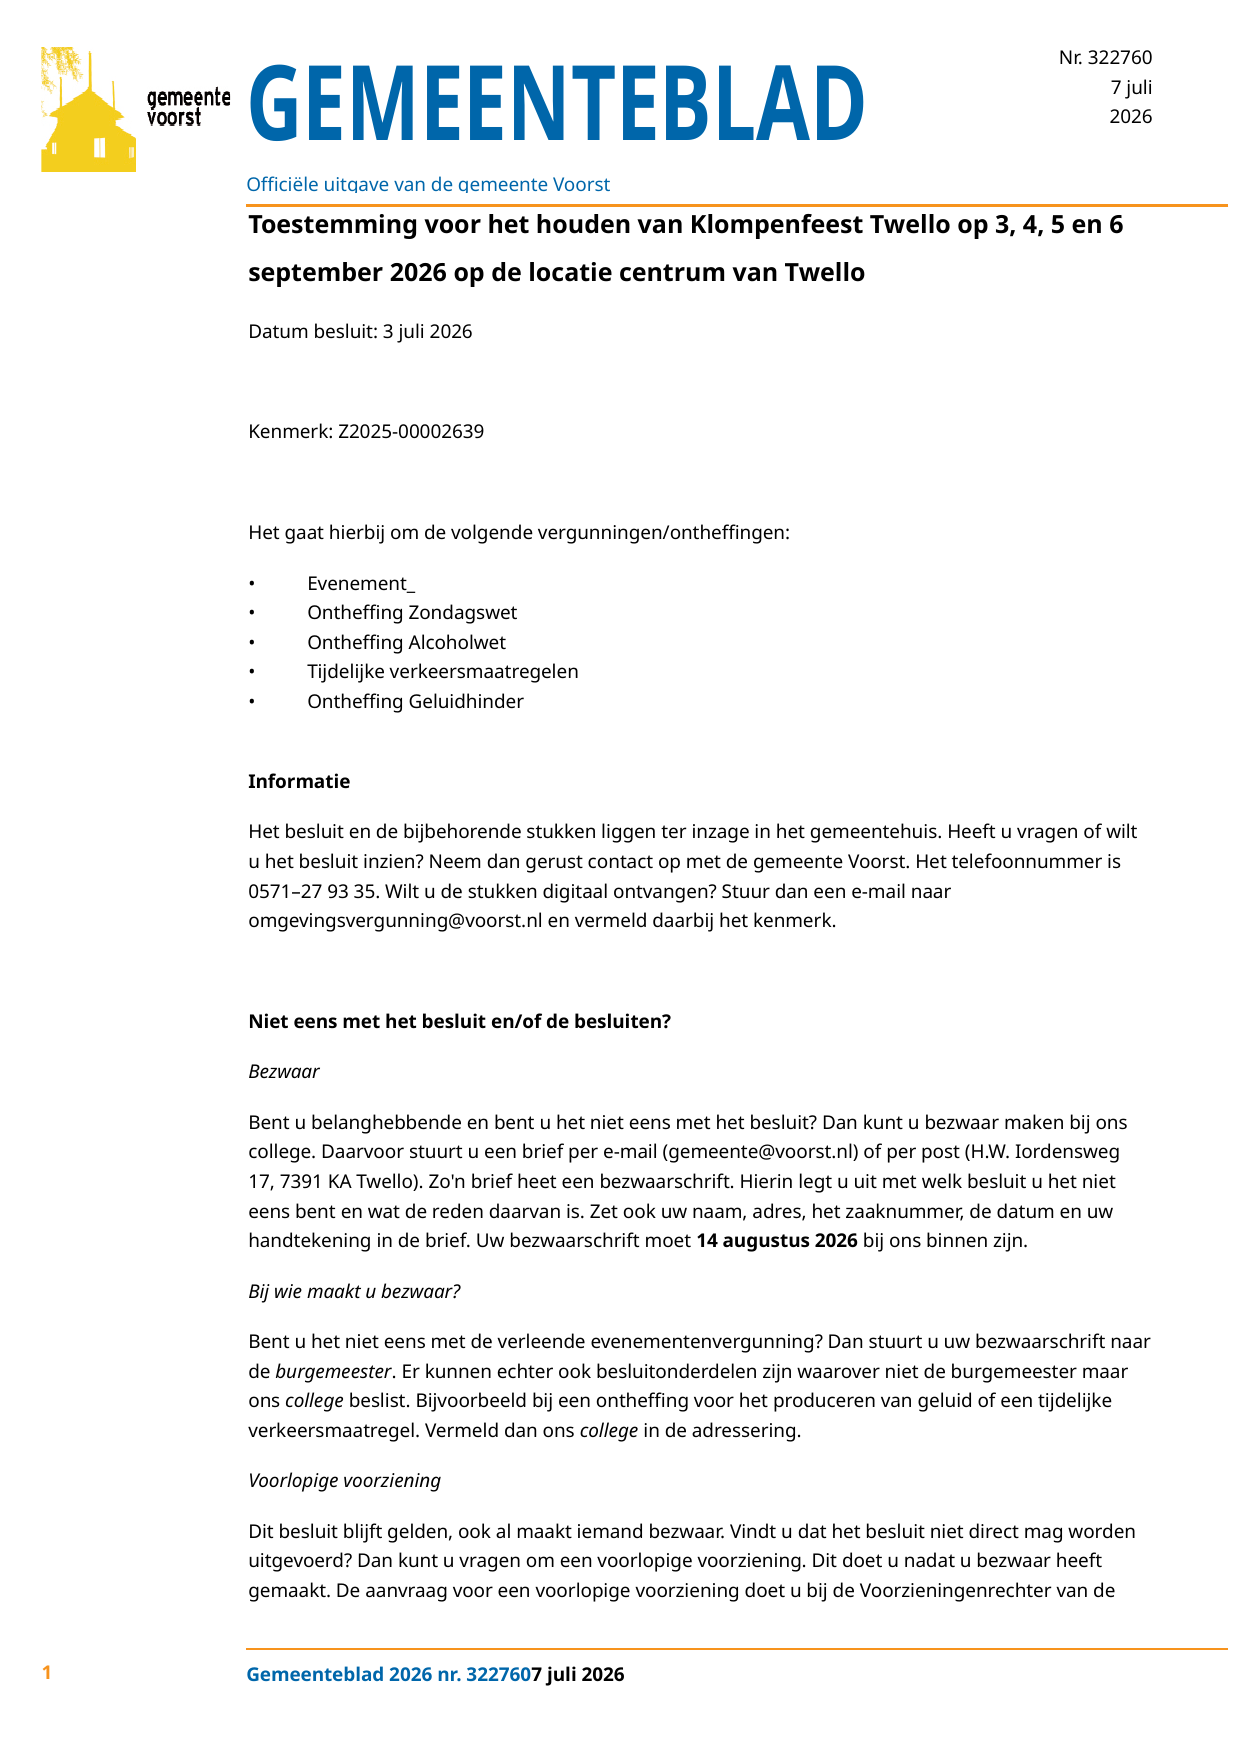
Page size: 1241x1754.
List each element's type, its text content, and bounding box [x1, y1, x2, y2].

text Datum besluit: 3 juli 2026 [248, 318, 1152, 344]
list Ontheffing Zondagswet [248, 599, 1152, 625]
text Het besluit en de bijbehorende stukken liggen ter inzage in het gemeentehuis. Heeft u vragen of wilt u het besluit inzien? Neem dan gerust contact op met de gemeente Voorst. Het telefoonnummer is 0571–27 93 35. Wilt u de stukken digitaal ontvangen? Stuur dan een e-mail naar omgevingsvergunning@voorst.nl en vermeld daarbij het kenmerk. [248, 819, 1152, 933]
text Voorlopige voorziening [248, 1467, 1152, 1493]
text Bezwaar [248, 1059, 1152, 1084]
text Bij wie maakt u bezwaar? [248, 1278, 1152, 1304]
list Ontheffing Alcoholwet [248, 629, 1152, 655]
text Bent u belanghebbende en bent u het niet eens met het besluit? Dan kunt u bezwaar maken bij ons college. Daarvoor stuurt u een brief per e-mail (gemeente@voorst.nl) of per post (H.W. Iordensweg 17, 7391 KA Twello). Zo'n brief heet een bezwaarschrift. Hierin legt u uit met welk besluit u het niet eens bent en wat de reden daarvan is. Zet ook uw naam, adres, het zaaknummer, de datum en uw handtekening in de brief. Uw bezwaarschrift moet 14 augustus 2026 bij ons binnen zijn. [248, 1109, 1152, 1253]
list Evenement_ [248, 570, 1152, 596]
text Dit besluit blijft gelden, ook al maakt iemand bezwaar. Vindt u dat het besluit niet direct mag worden uitgevoerd? Dan kunt u vragen om een voorlopige voorziening. Dit doet u nadat u bezwaar heeft gemaakt. De aanvraag voor een voorlopige voorziening doet u bij de Voorzieningenrechter van de [248, 1518, 1152, 1603]
picture [41, 47, 231, 172]
text Het gaat hierbij om de volgende vergunningen/ontheffingen: [248, 519, 1152, 545]
text Niet eens met het besluit en/of de besluiten? [248, 1008, 1152, 1034]
list Tijdelijke verkeersmaatregelen [248, 659, 1152, 684]
list Ontheffing Geluidhinder [248, 688, 1152, 714]
text Bent u het niet eens met de verleende evenementenvergunning? Dan stuurt u uw bezwaarschrift naar de burgemeester. Er kunnen echter ook besluitonderdelen zijn waarover niet de burgemeester maar ons college beslist. Bijvoorbeeld bij een ontheffing voor het produceren van geluid of een tijdelijke verkeersmaatregel. Vermeld dan ons college in de adressering. [248, 1328, 1152, 1443]
text Toestemming voor het houden van Klompenfeest Twello op 3, 4, 5 en 6 september 2026 op de locatie centrum van Twello [248, 207, 1152, 288]
text Informatie [248, 768, 1152, 794]
text Kenmerk: Z2025-00002639 [248, 419, 1152, 444]
